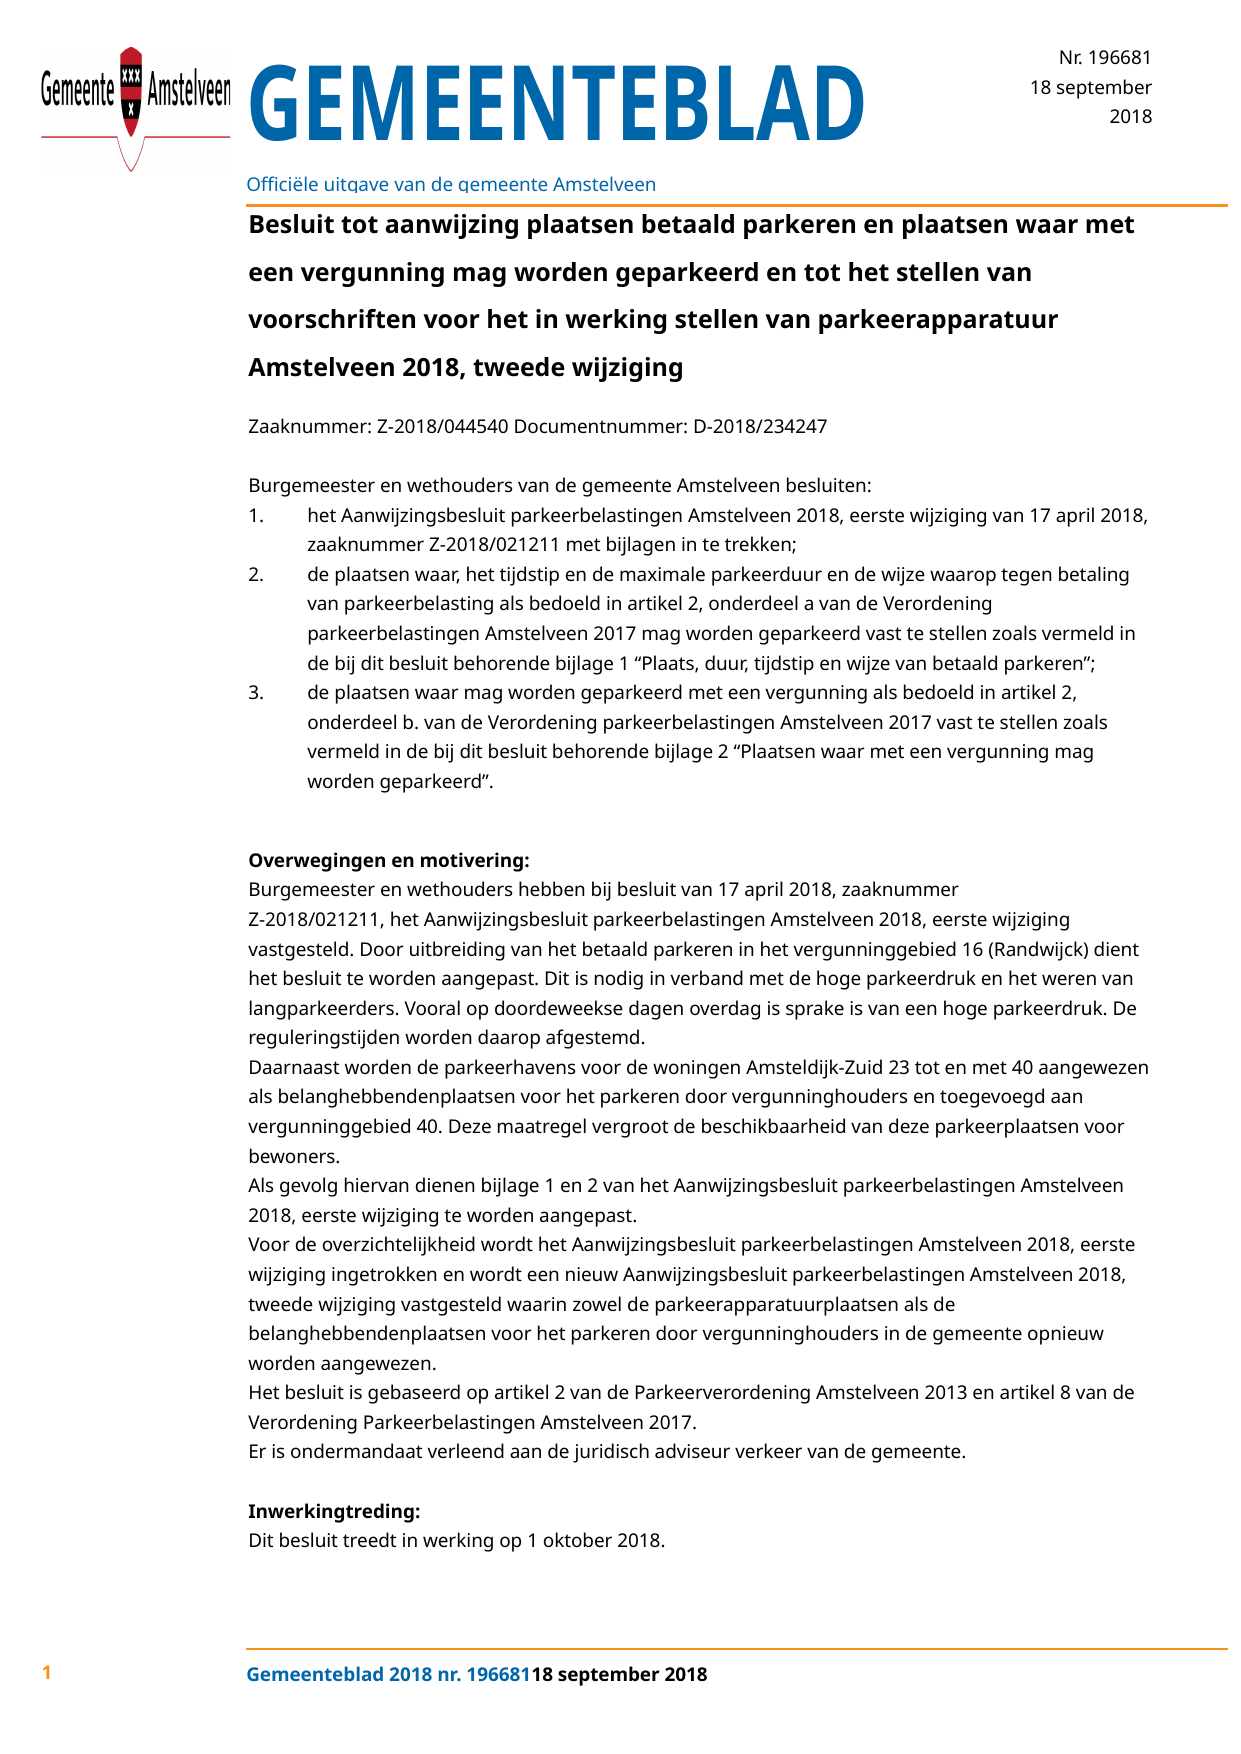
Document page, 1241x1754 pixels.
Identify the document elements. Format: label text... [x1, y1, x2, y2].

text Het besluit is gebaseerd op artikel 2 van de Parkeerverordening Amstelveen 2013 en artikel 8 van de Verordening Parkeerbelastingen Amstelveen 2017. [248, 1379, 1152, 1435]
text Dit besluit treedt in werking op 1 oktober 2018. [248, 1527, 1152, 1553]
text Daarnaast worden de parkeerhavens voor de woningen Amsteldijk-Zuid 23 tot en met 40 aangewezen als belanghebbendenplaatsen voor het parkeren door vergunninghouders en toegevoegd aan vergunninggebied 40. Deze maatregel vergroot de beschikbaarheid van deze parkeerplaatsen voor bewoners. [248, 1054, 1152, 1168]
text Burgemeester en wethouders hebben bij besluit van 17 april 2018, zaaknummer [248, 877, 1152, 902]
picture [41, 47, 231, 172]
text Z-2018/021211, het Aanwijzingsbesluit parkeerbelastingen Amstelveen 2018, eerste wijziging vastgesteld. Door uitbreiding van het betaald parkeren in het vergunninggebied 16 (Randwijck) dient het besluit te worden aangepast. Dit is nodig in verband met de hoge parkeerdruk en het weren van langparkeerders. Vooral op doordeweekse dagen overdag is sprake is van een hoge parkeerdruk. De reguleringstijden worden daarop afgestemd. [248, 906, 1152, 1050]
text Zaaknummer: Z-2018/044540 Documentnummer: D-2018/234247 [248, 413, 1152, 439]
text Als gevolg hiervan dienen bijlage 1 en 2 van het Aanwijzingsbesluit parkeerbelastingen Amstelveen 2018, eerste wijziging te worden aangepast. [248, 1172, 1152, 1228]
text Er is ondermandaat verleend aan de juridisch adviseur verkeer van de gemeente. [248, 1439, 1152, 1464]
text Besluit tot aanwijzing plaatsen betaald parkeren en plaatsen waar met een vergunning mag worden geparkeerd en tot het stellen van voorschriften voor het in werking stellen van parkeerapparatuur Amstelveen 2018, tweede wijziging [248, 207, 1152, 384]
text Inwerkingtreding: [248, 1498, 1152, 1523]
text Voor de overzichtelijkheid wordt het Aanwijzingsbesluit parkeerbelastingen Amstelveen 2018, eerste wijziging ingetrokken en wordt een nieuw Aanwijzingsbesluit parkeerbelastingen Amstelveen 2018, tweede wijziging vastgesteld waarin zowel de parkeerapparatuurplaatsen als de belanghebbendenplaatsen voor het parkeren door vergunninghouders in de gemeente opnieuw worden aangewezen. [248, 1232, 1152, 1376]
text Burgemeester en wethouders van de gemeente Amstelveen besluiten: [248, 472, 1152, 498]
text Overwegingen en motivering: [248, 847, 1152, 873]
list de plaatsen waar mag worden geparkeerd met een vergunning als bedoeld in artikel 2, onderdeel b. van de Verordening parkeerbelastingen Amstelveen 2017 vast te stellen zoals vermeld in de bij dit besluit behorende bijlage 2 “Plaatsen waar met een vergunning mag worden geparkeerd”. [248, 679, 1152, 794]
list het Aanwijzingsbesluit parkeerbelastingen Amstelveen 2018, eerste wijziging van 17 april 2018, zaaknummer Z-2018/021211 met bijlagen in te trekken; [248, 502, 1152, 557]
list de plaatsen waar, het tijdstip en de maximale parkeerduur en de wijze waarop tegen betaling van parkeerbelasting als bedoeld in artikel 2, onderdeel a van de Verordening parkeerbelastingen Amstelveen 2017 mag worden geparkeerd vast te stellen zoals vermeld in de bij dit besluit behorende bijlage 1 “Plaats, duur, tijdstip en wijze van betaald parkeren”; [248, 561, 1152, 676]
